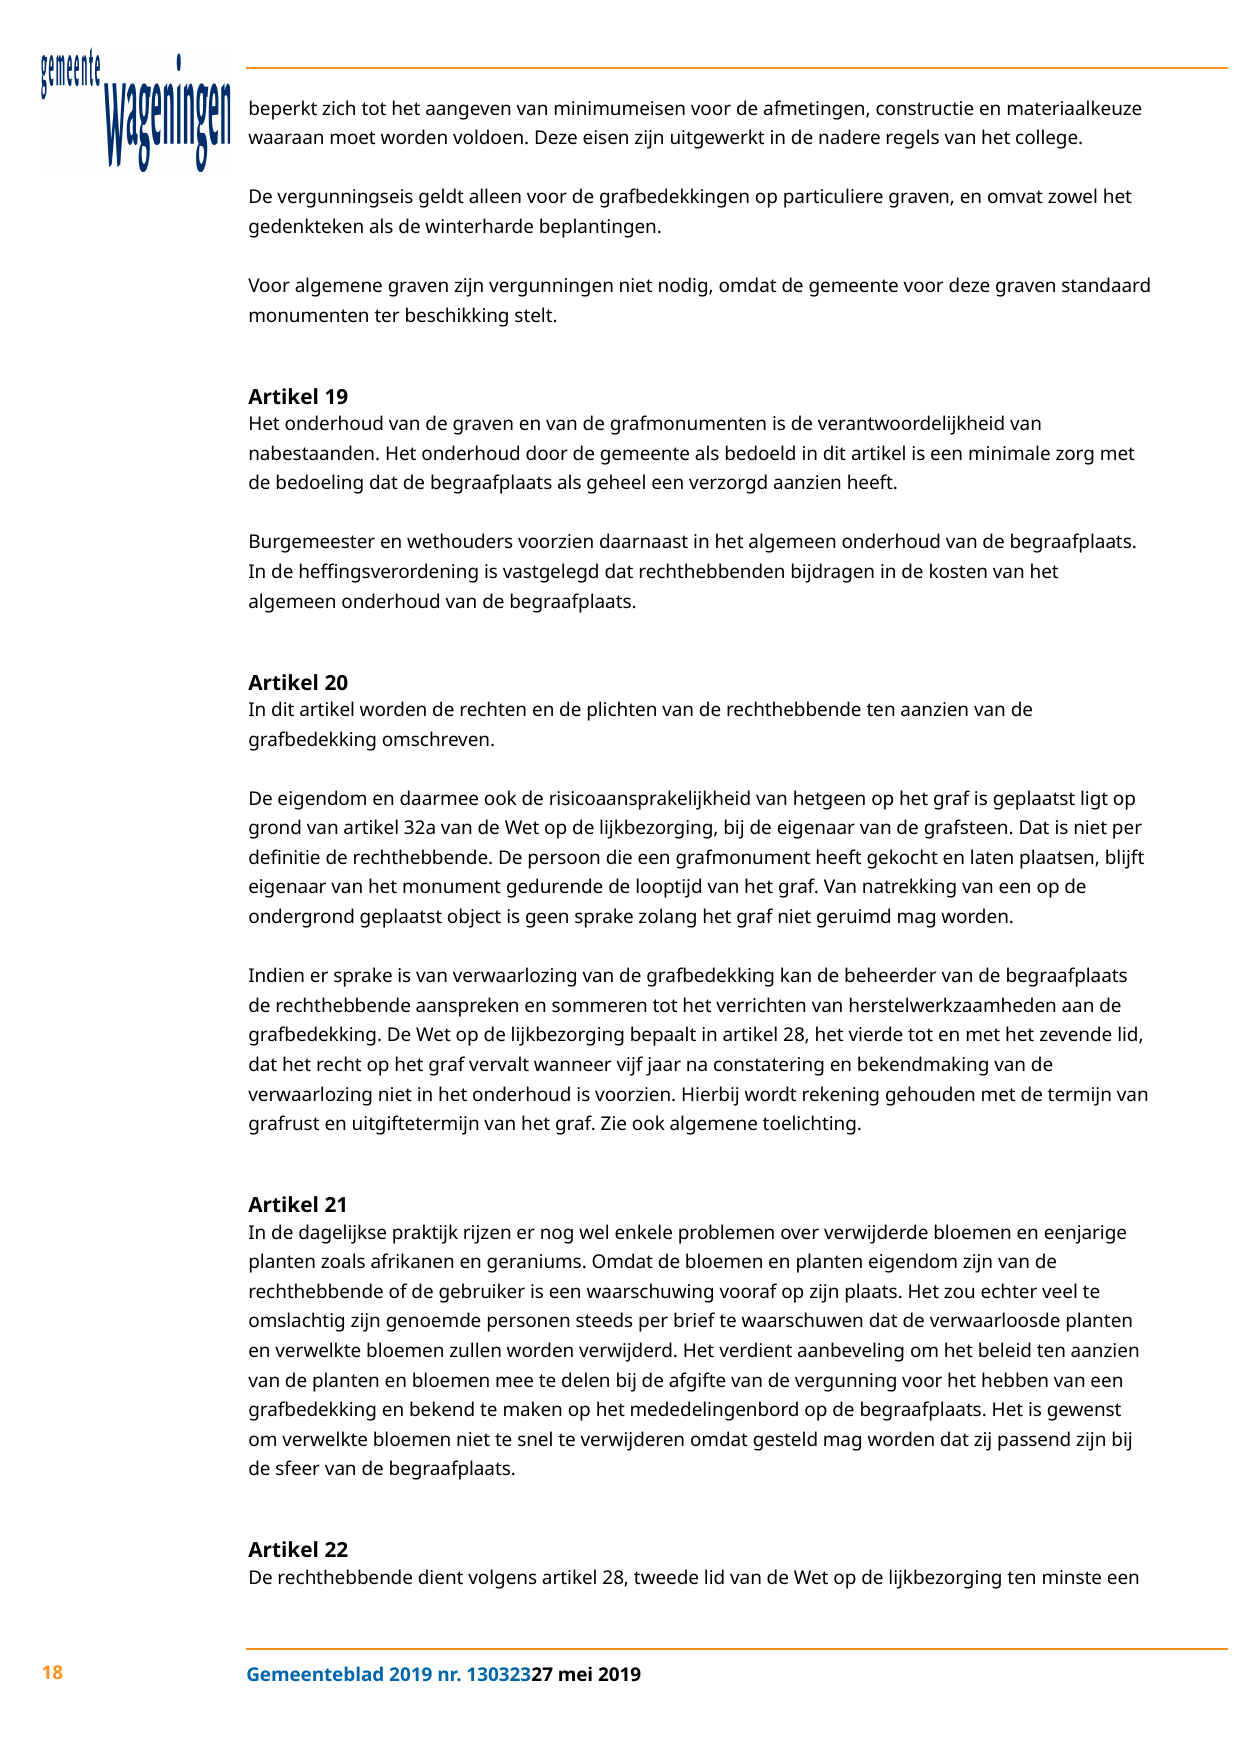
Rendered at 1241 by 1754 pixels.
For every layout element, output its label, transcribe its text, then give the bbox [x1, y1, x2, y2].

text beperkt zich tot het aangeven van minimumeisen voor de afmetingen, constructie en materiaalkeuze waaraan moet worden voldoen. Deze eisen zijn uitgewerkt in de nadere regels van het college. [248, 95, 1152, 150]
text Artikel 22 [248, 1536, 1152, 1564]
text Artikel 20 [248, 668, 1152, 696]
text Artikel 21 [248, 1190, 1152, 1219]
text In dit artikel worden de rechten en de plichten van de rechthebbende ten aanzien van de grafbedekking omschreven. [248, 696, 1152, 752]
text Voor algemene graven zijn vergunningen niet nodig, omdat de gemeente voor deze graven standaard monumenten ter beschikking stelt. [248, 272, 1152, 328]
text De rechthebbende dient volgens artikel 28, tweede lid van de Wet op de lijkbezorging ten minste een [248, 1564, 1152, 1590]
text De vergunningseis geldt alleen voor de grafbedekkingen op particuliere graven, en omvat zowel het gedenkteken als de winterharde beplantingen. [248, 183, 1152, 239]
text Het onderhoud van de graven en van de grafmonumenten is de verantwoordelijkheid van nabestaanden. Het onderhoud door de gemeente als bedoeld in dit artikel is een minimale zorg met de bedoeling dat de begraafplaats als geheel een verzorgd aanzien heeft. [248, 410, 1152, 495]
text Indien er sprake is van verwaarlozing van de grafbedekking kan de beheerder van de begraafplaats de rechthebbende aanspreken en sommeren tot het verrichten van herstelwerkzaamheden aan de grafbedekking. De Wet op de lijkbezorging bepaalt in artikel 28, het vierde tot en met het zevende lid, dat het recht op het graf vervalt wanneer vijf jaar na constatering en bekendmaking van de verwaarlozing niet in het onderhoud is voorzien. Hierbij wordt rekening gehouden met de termijn van grafrust en uitgiftetermijn van het graf. Zie ook algemene toelichting. [248, 962, 1152, 1136]
text De eigendom en daarmee ook de risicoaansprakelijkheid van hetgeen op het graf is geplaatst ligt op grond van artikel 32a van de Wet op de lijkbezorging, bij de eigenaar van de grafsteen. Dat is niet per definitie de rechthebbende. De persoon die een grafmonument heeft gekocht en laten plaatsen, blijft eigenaar van het monument gedurende de looptijd van het graf. Van natrekking van een op de ondergrond geplaatst object is geen sprake zolang het graf niet geruimd mag worden. [248, 785, 1152, 929]
text Burgemeester en wethouders voorzien daarnaast in het algemeen onderhoud van de begraafplaats. In de heffingsverordening is vastgelegd dat rechthebbenden bijdragen in de kosten van het algemeen onderhoud van de begraafplaats. [248, 529, 1152, 613]
picture [41, 47, 231, 172]
text In de dagelijkse praktijk rijzen er nog wel enkele problemen over verwijderde bloemen en eenjarige planten zoals afrikanen en geraniums. Omdat de bloemen en planten eigendom zijn van de rechthebbende of de gebruiker is een waarschuwing vooraf op zijn plaats. Het zou echter veel te omslachtig zijn genoemde personen steeds per brief te waarschuwen dat de verwaarloosde planten en verwelkte bloemen zullen worden verwijderd. Het verdient aanbeveling om het beleid ten aanzien van de planten en bloemen mee te delen bij de afgifte van de vergunning voor het hebben van een grafbedekking en bekend te maken op het mededelingenbord op de begraafplaats. Het is gewenst om verwelkte bloemen niet te snel te verwijderen omdat gesteld mag worden dat zij passend zijn bij de sfeer van de begraafplaats. [248, 1219, 1152, 1481]
text Artikel 19 [248, 382, 1152, 410]
